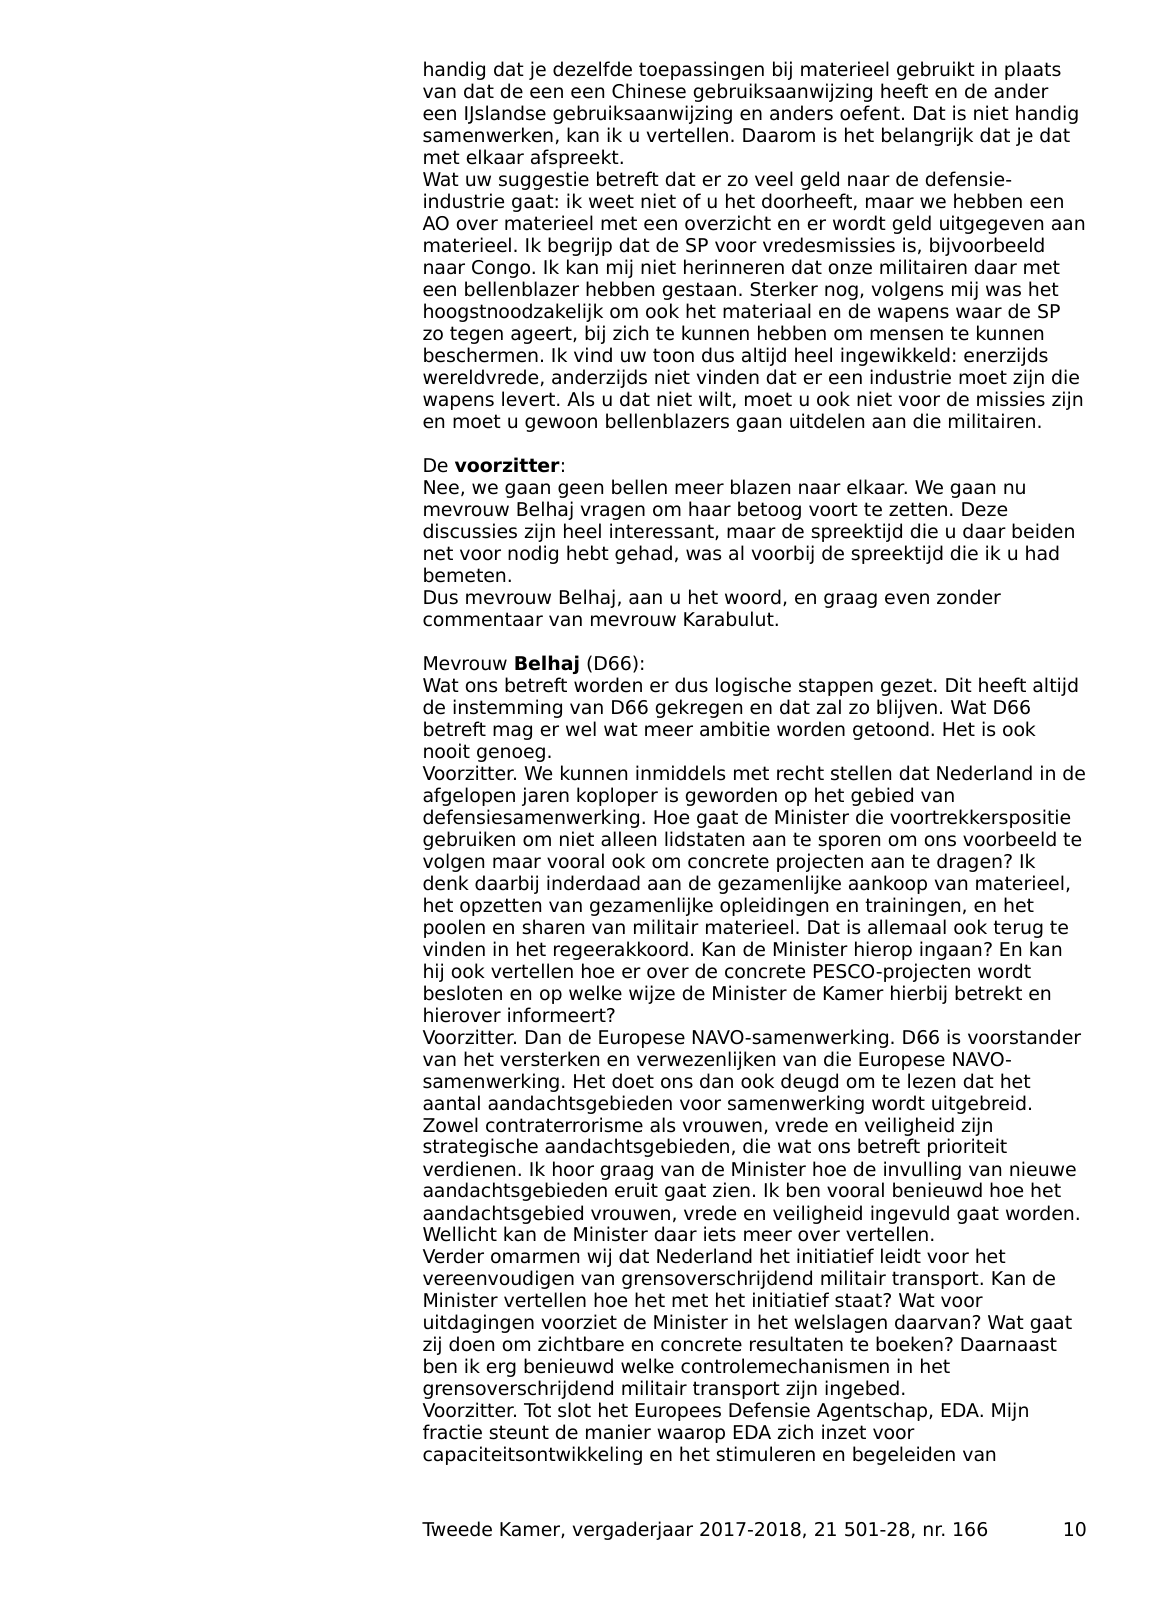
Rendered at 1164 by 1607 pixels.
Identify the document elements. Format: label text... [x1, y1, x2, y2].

text Verder omarmen wij dat Nederland het initiatief leidt voor het vereenvoudigen van grensoverschrijdend militair transport. Kan de Minister vertellen hoe het met het initiatief staat? Wat voor uitdagingen voorziet de Minister in het welslagen daarvan? Wat gaat zij doen om zichtbare en concrete resultaten te boeken? Daarnaast ben ik erg benieuwd welke controlemechanismen in het grensoverschrijdend militair transport zijn ingebed. [422, 1246, 1087, 1400]
text Voorzitter. Tot slot het Europees Defensie Agentschap, EDA. Mijn fractie steunt de manier waarop EDA zich inzet voor capaciteitsontwikkeling en het stimuleren en begeleiden van [422, 1400, 1087, 1466]
text Nee, we gaan geen bellen meer blazen naar elkaar. We gaan nu mevrouw Belhaj vragen om haar betoog voort te zetten. Deze discussies zijn heel interessant, maar de spreektijd die u daar beiden net voor nodig hebt gehad, was al voorbij de spreektijd die ik u had bemeten. [422, 477, 1087, 587]
text Voorzitter. Dan de Europese NAVO-samenwerking. D66 is voorstander van het versterken en verwezenlijken van die Europese NAVO-samenwerking. Het doet ons dan ook deugd om te lezen dat het aantal aandachtsgebieden voor samenwerking wordt uitgebreid. Zowel contraterrorisme als vrouwen, vrede en veiligheid zijn strategische aandachtsgebieden, die wat ons betreft prioriteit verdienen. Ik hoor graag van de Minister hoe de invulling van nieuwe aandachtsgebieden eruit gaat zien. Ik ben vooral benieuwd hoe het aandachtsgebied vrouwen, vrede en veiligheid ingevuld gaat worden. Wellicht kan de Minister daar iets meer over vertellen. [422, 1027, 1087, 1246]
text Wat ons betreft worden er dus logische stappen gezet. Dit heeft altijd de instemming van D66 gekregen en dat zal zo blijven. Wat D66 betreft mag er wel wat meer ambitie worden getoond. Het is ook nooit genoeg. [422, 675, 1087, 763]
text Mevrouw Belhaj (D66): [422, 653, 1087, 675]
text De voorzitter: [422, 455, 1087, 477]
text Voorzitter. We kunnen inmiddels met recht stellen dat Nederland in de afgelopen jaren koploper is geworden op het gebied van defensiesamenwerking. Hoe gaat de Minister die voortrekkerspositie gebruiken om niet alleen lidstaten aan te sporen om ons voorbeeld te volgen maar vooral ook om concrete projecten aan te dragen? Ik denk daarbij inderdaad aan de gezamenlijke aankoop van materieel, het opzetten van gezamenlijke opleidingen en trainingen, en het poolen en sharen van militair materieel. Dat is allemaal ook terug te vinden in het regeerakkoord. Kan de Minister hierop ingaan? En kan hij ook vertellen hoe er over de concrete PESCO-projecten wordt besloten en op welke wijze de Minister de Kamer hierbij betrekt en hierover informeert? [422, 763, 1087, 1027]
text handig dat je dezelfde toepassingen bij materieel gebruikt in plaats van dat de een een Chinese gebruiksaanwijzing heeft en de ander een IJslandse gebruiksaanwijzing en anders oefent. Dat is niet handig samenwerken, kan ik u vertellen. Daarom is het belangrijk dat je dat met elkaar afspreekt. [422, 59, 1087, 169]
text Dus mevrouw Belhaj, aan u het woord, en graag even zonder commentaar van mevrouw Karabulut. [422, 587, 1087, 631]
text Wat uw suggestie betreft dat er zo veel geld naar de defensie-industrie gaat: ik weet niet of u het doorheeft, maar we hebben een AO over materieel met een overzicht en er wordt geld uitgegeven aan materieel. Ik begrijp dat de SP voor vredesmissies is, bijvoorbeeld naar Congo. Ik kan mij niet herinneren dat onze militairen daar met een bellenblazer hebben gestaan. Sterker nog, volgens mij was het hoogstnoodzakelijk om ook het materiaal en de wapens waar de SP zo tegen ageert, bij zich te kunnen hebben om mensen te kunnen beschermen. Ik vind uw toon dus altijd heel ingewikkeld: enerzijds wereldvrede, anderzijds niet vinden dat er een industrie moet zijn die wapens levert. Als u dat niet wilt, moet u ook niet voor de missies zijn en moet u gewoon bellenblazers gaan uitdelen aan die militairen. [422, 169, 1087, 433]
